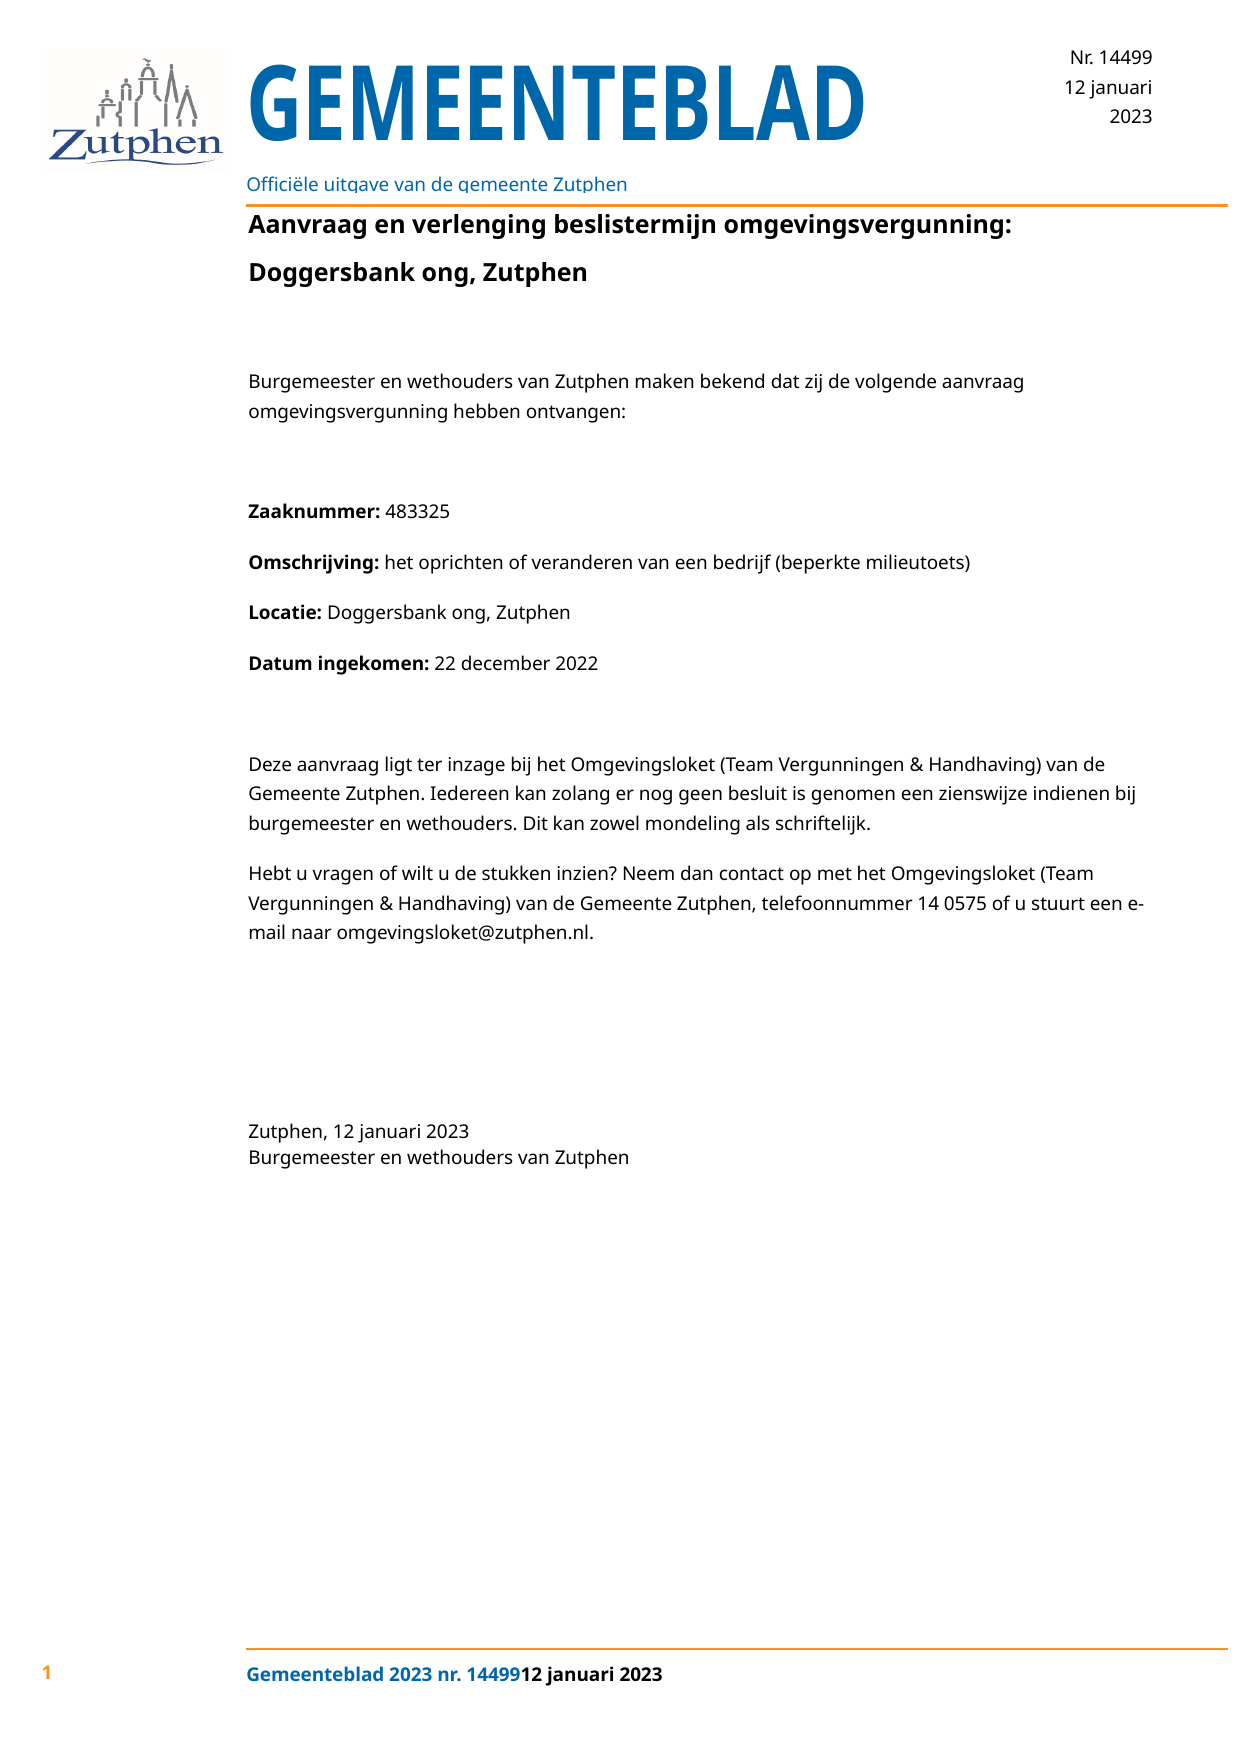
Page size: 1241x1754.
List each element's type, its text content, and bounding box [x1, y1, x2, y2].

text Zutphen, 12 januari 2023 [248, 1119, 1152, 1144]
text Zaaknummer: 483325 [248, 499, 1152, 524]
text Hebt u vragen of wilt u de stukken inzien? Neem dan contact op met het Omgevingsloket (Team Vergunningen & Handhaving) van de Gemeente Zutphen, telefoonnummer 14 0575 of u stuurt een e-mail naar omgevingsloket@zutphen.nl. [248, 860, 1152, 945]
text Datum ingekomen: 22 december 2022 [248, 650, 1152, 676]
text Burgemeester en wethouders van Zutphen maken bekend dat zij de volgende aanvraag omgevingsvergunning hebben ontvangen: [248, 368, 1152, 424]
text Omschrijving: het oprichten of veranderen van een bedrijf (beperkte milieutoets) [248, 549, 1152, 575]
text Aanvraag en verlenging beslistermijn omgevingsvergunning: Doggersbank ong, Zutphen [248, 207, 1152, 288]
text Locatie: Doggersbank ong, Zutphen [248, 599, 1152, 625]
text Burgemeester en wethouders van Zutphen [248, 1144, 1152, 1170]
picture [41, 47, 231, 172]
text Deze aanvraag ligt ter inzage bij het Omgevingsloket (Team Vergunningen & Handhaving) van de Gemeente Zutphen. Iedereen kan zolang er nog geen besluit is genomen een zienswijze indienen bij burgemeester en wethouders. Dit kan zowel mondeling als schriftelijk. [248, 751, 1152, 836]
